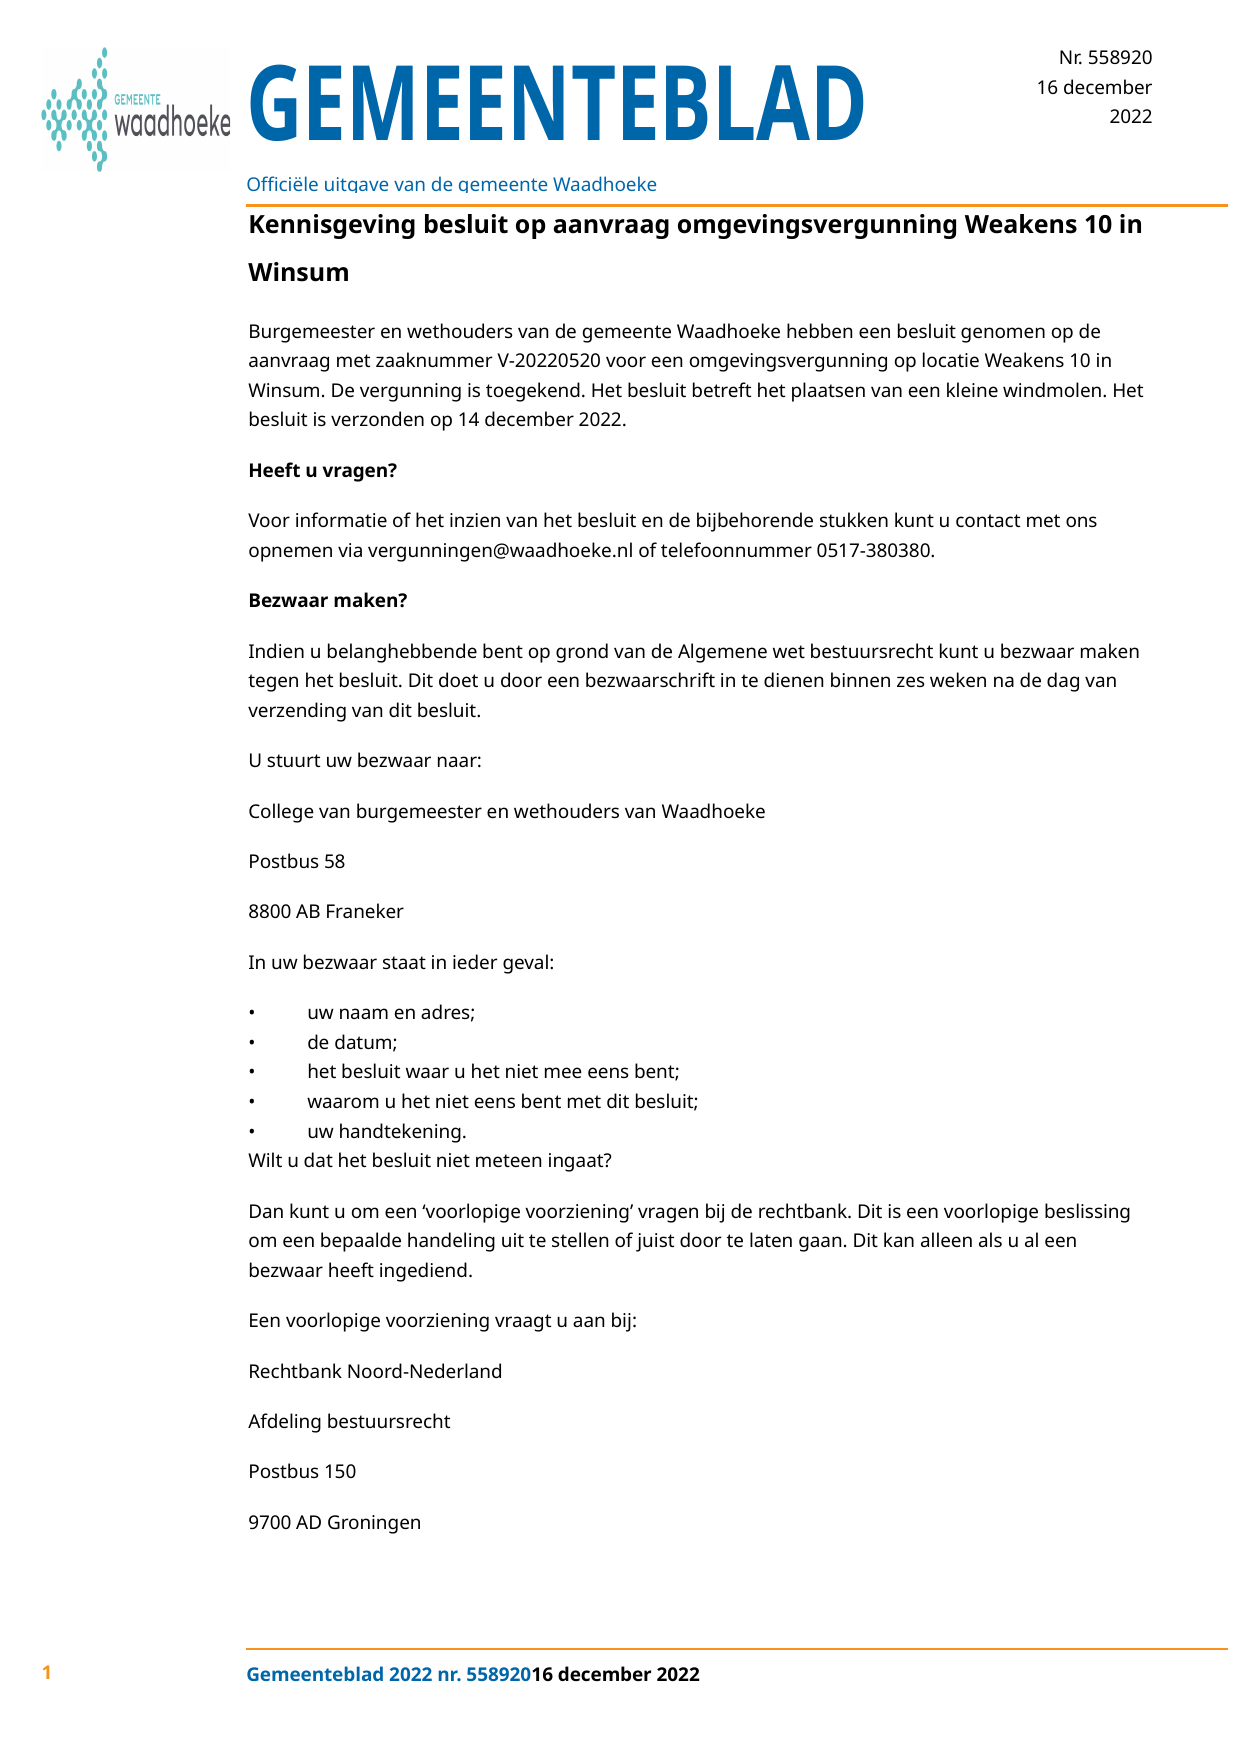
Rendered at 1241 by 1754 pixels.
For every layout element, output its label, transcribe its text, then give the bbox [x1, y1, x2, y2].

text Dan kunt u om een ‘voorlopige voorziening’ vragen bij de rechtbank. Dit is een voorlopige beslissing om een bepaalde handeling uit te stellen of juist door te laten gaan. Dit kan alleen als u al een bezwaar heeft ingediend. [248, 1198, 1152, 1283]
text Postbus 150 [248, 1459, 1152, 1484]
text Heeft u vragen? [248, 457, 1152, 483]
text Wilt u dat het besluit niet meteen ingaat? [248, 1147, 1152, 1173]
list het besluit waar u het niet mee eens bent; [248, 1059, 1152, 1084]
text Kennisgeving besluit op aanvraag omgevingsvergunning Weakens 10 in Winsum [248, 207, 1152, 288]
text 8800 AB Franeker [248, 899, 1152, 924]
text Afdeling bestuursrecht [248, 1408, 1152, 1434]
list de datum; [248, 1029, 1152, 1055]
list uw naam en adres; [248, 999, 1152, 1025]
text In uw bezwaar staat in ieder geval: [248, 949, 1152, 975]
picture [41, 47, 231, 172]
text Voor informatie of het inzien van het besluit en de bijbehorende stukken kunt u contact met ons opnemen via vergunningen@waadhoeke.nl of telefoonnummer 0517-380380. [248, 507, 1152, 563]
text Bezwaar maken? [248, 587, 1152, 613]
list uw handtekening. [248, 1118, 1152, 1144]
text Indien u belanghebbende bent op grond van de Algemene wet bestuursrecht kunt u bezwaar maken tegen het besluit. Dit doet u door een bezwaarschrift in te dienen binnen zes weken na de dag van verzending van dit besluit. [248, 638, 1152, 723]
text U stuurt uw bezwaar naar: [248, 747, 1152, 773]
text Postbus 58 [248, 848, 1152, 874]
text Burgemeester en wethouders van de gemeente Waadhoeke hebben een besluit genomen op de aanvraag met zaaknummer V-20220520 voor een omgevingsvergunning op locatie Weakens 10 in Winsum. De vergunning is toegekend. Het besluit betreft het plaatsen van een kleine windmolen. Het besluit is verzonden op 14 december 2022. [248, 318, 1152, 432]
list waarom u het niet eens bent met dit besluit; [248, 1088, 1152, 1114]
text 9700 AD Groningen [248, 1509, 1152, 1535]
text College van burgemeester en wethouders van Waadhoeke [248, 798, 1152, 824]
text Een voorlopige voorziening vraagt u aan bij: [248, 1307, 1152, 1333]
text Rechtbank Noord-Nederland [248, 1358, 1152, 1384]
